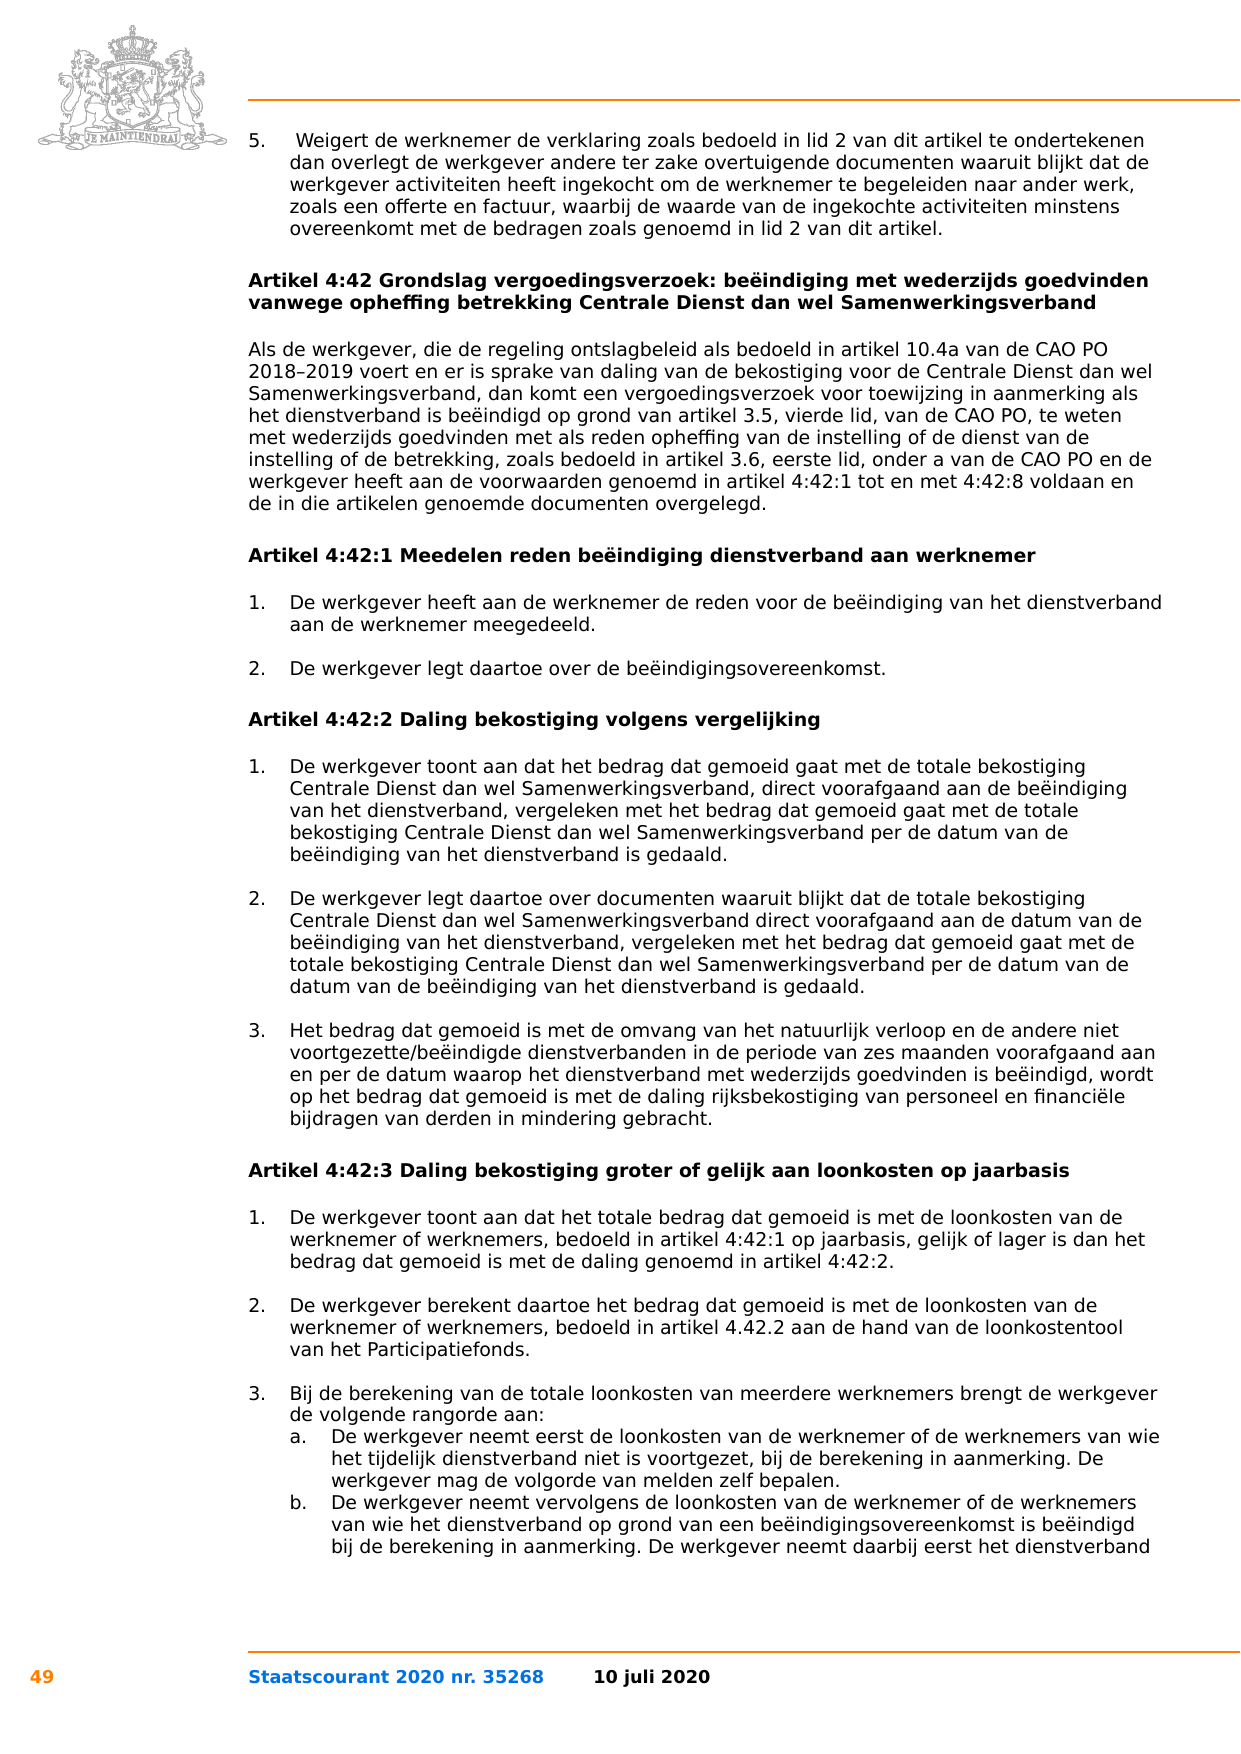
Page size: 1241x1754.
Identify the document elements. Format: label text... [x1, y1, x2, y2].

text 3. Het bedrag dat gemoeid is met de omvang van het natuurlijk verloop en de andere niet voortgezette/beëindigde dienstverbanden in de periode van zes maanden voorafgaand aan en per de datum waarop het dienstverband met wederzijds goedvinden is beëindigd, wordt op het bedrag dat gemoeid is met de daling rijksbekostiging van personeel en financiële bijdragen van derden in mindering gebracht. [248, 1020, 1163, 1130]
subtitle Artikel 4:42:2 Daling bekostiging volgens vergelijking [248, 709, 1163, 731]
text a. De werkgever neemt eerst de loonkosten van de werknemer of de werknemers van wie het tijdelijk dienstverband niet is voortgezet, bij de berekening in aanmerking. De werkgever mag de volgorde van melden zelf bepalen. [289, 1426, 1163, 1492]
text 2. De werkgever legt daartoe over de beëindigingsovereenkomst. [248, 657, 1163, 679]
text Als de werkgever, die de regeling ontslagbeleid als bedoeld in artikel 10.4a van de CAO PO 2018–2019 voert en er is sprake van daling van de bekostiging voor de Centrale Dienst dan wel Samenwerkingsverband, dan komt een vergoedingsverzoek voor toewijzing in aanmerking als het dienstverband is beëindigd op grond van artikel 3.5, vierde lid, van de CAO PO, te weten met wederzijds goedvinden met als reden opheffing van de instelling of de dienst van de instelling of de betrekking, zoals bedoeld in artikel 3.6, eerste lid, onder a van de CAO PO en de werkgever heeft aan de voorwaarden genoemd in artikel 4:42:1 tot en met 4:42:8 voldaan en de in die artikelen genoemde documenten overgelegd. [248, 339, 1163, 514]
text 2. De werkgever berekent daartoe het bedrag dat gemoeid is met de loonkosten van de werknemer of werknemers, bedoeld in artikel 4.42.2 aan de hand van de loonkostentool van het Participatiefonds. [248, 1294, 1163, 1361]
picture [38, 25, 227, 150]
subtitle Artikel 4:42:3 Daling bekostiging groter of gelijk aan loonkosten op jaarbasis [248, 1160, 1163, 1182]
subtitle Artikel 4:42 Grondslag vergoedingsverzoek: beëindiging met wederzijds goedvinden vanwege opheffing betrekking Centrale Dienst dan wel Samenwerkingsverband [248, 270, 1163, 314]
text 3. Bij de berekening van de totale loonkosten van meerdere werknemers brengt de werkgever de volgende rangorde aan: [248, 1382, 1163, 1426]
text 1. De werkgever heeft aan de werknemer de reden voor de beëindiging van het dienstverband aan de werknemer meegedeeld. [248, 592, 1163, 636]
text 5. Weigert de werknemer de verklaring zoals bedoeld in lid 2 van dit artikel te ondertekenen dan overlegt de werkgever andere ter zake overtuigende documenten waaruit blijkt dat de werkgever activiteiten heeft ingekocht om de werknemer te begeleiden naar ander werk, zoals een offerte en factuur, waarbij de waarde van de ingekochte activiteiten minstens overeenkomt met de bedragen zoals genoemd in lid 2 van dit artikel. [248, 130, 1163, 240]
text 1. De werkgever toont aan dat het totale bedrag dat gemoeid is met de loonkosten van de werknemer of werknemers, bedoeld in artikel 4:42:1 op jaarbasis, gelijk of lager is dan het bedrag dat gemoeid is met de daling genoemd in artikel 4:42:2. [248, 1207, 1163, 1273]
subtitle Artikel 4:42:1 Meedelen reden beëindiging dienstverband aan werknemer [248, 544, 1163, 567]
text 2. De werkgever legt daartoe over documenten waaruit blijkt dat de totale bekostiging Centrale Dienst dan wel Samenwerkingsverband direct voorafgaand aan de datum van de beëindiging van het dienstverband, vergeleken met het bedrag dat gemoeid gaat met de totale bekostiging Centrale Dienst dan wel Samenwerkingsverband per de datum van de datum van de beëindiging van het dienstverband is gedaald. [248, 888, 1163, 998]
text b. De werkgever neemt vervolgens de loonkosten van de werknemer of de werknemers van wie het dienstverband op grond van een beëindigingsovereenkomst is beëindigd bij de berekening in aanmerking. De werkgever neemt daarbij eerst het dienstverband [289, 1492, 1163, 1558]
text 1. De werkgever toont aan dat het bedrag dat gemoeid gaat met de totale bekostiging Centrale Dienst dan wel Samenwerkingsverband, direct voorafgaand aan de beëindiging van het dienstverband, vergeleken met het bedrag dat gemoeid gaat met de totale bekostiging Centrale Dienst dan wel Samenwerkingsverband per de datum van de beëindiging van het dienstverband is gedaald. [248, 756, 1163, 866]
